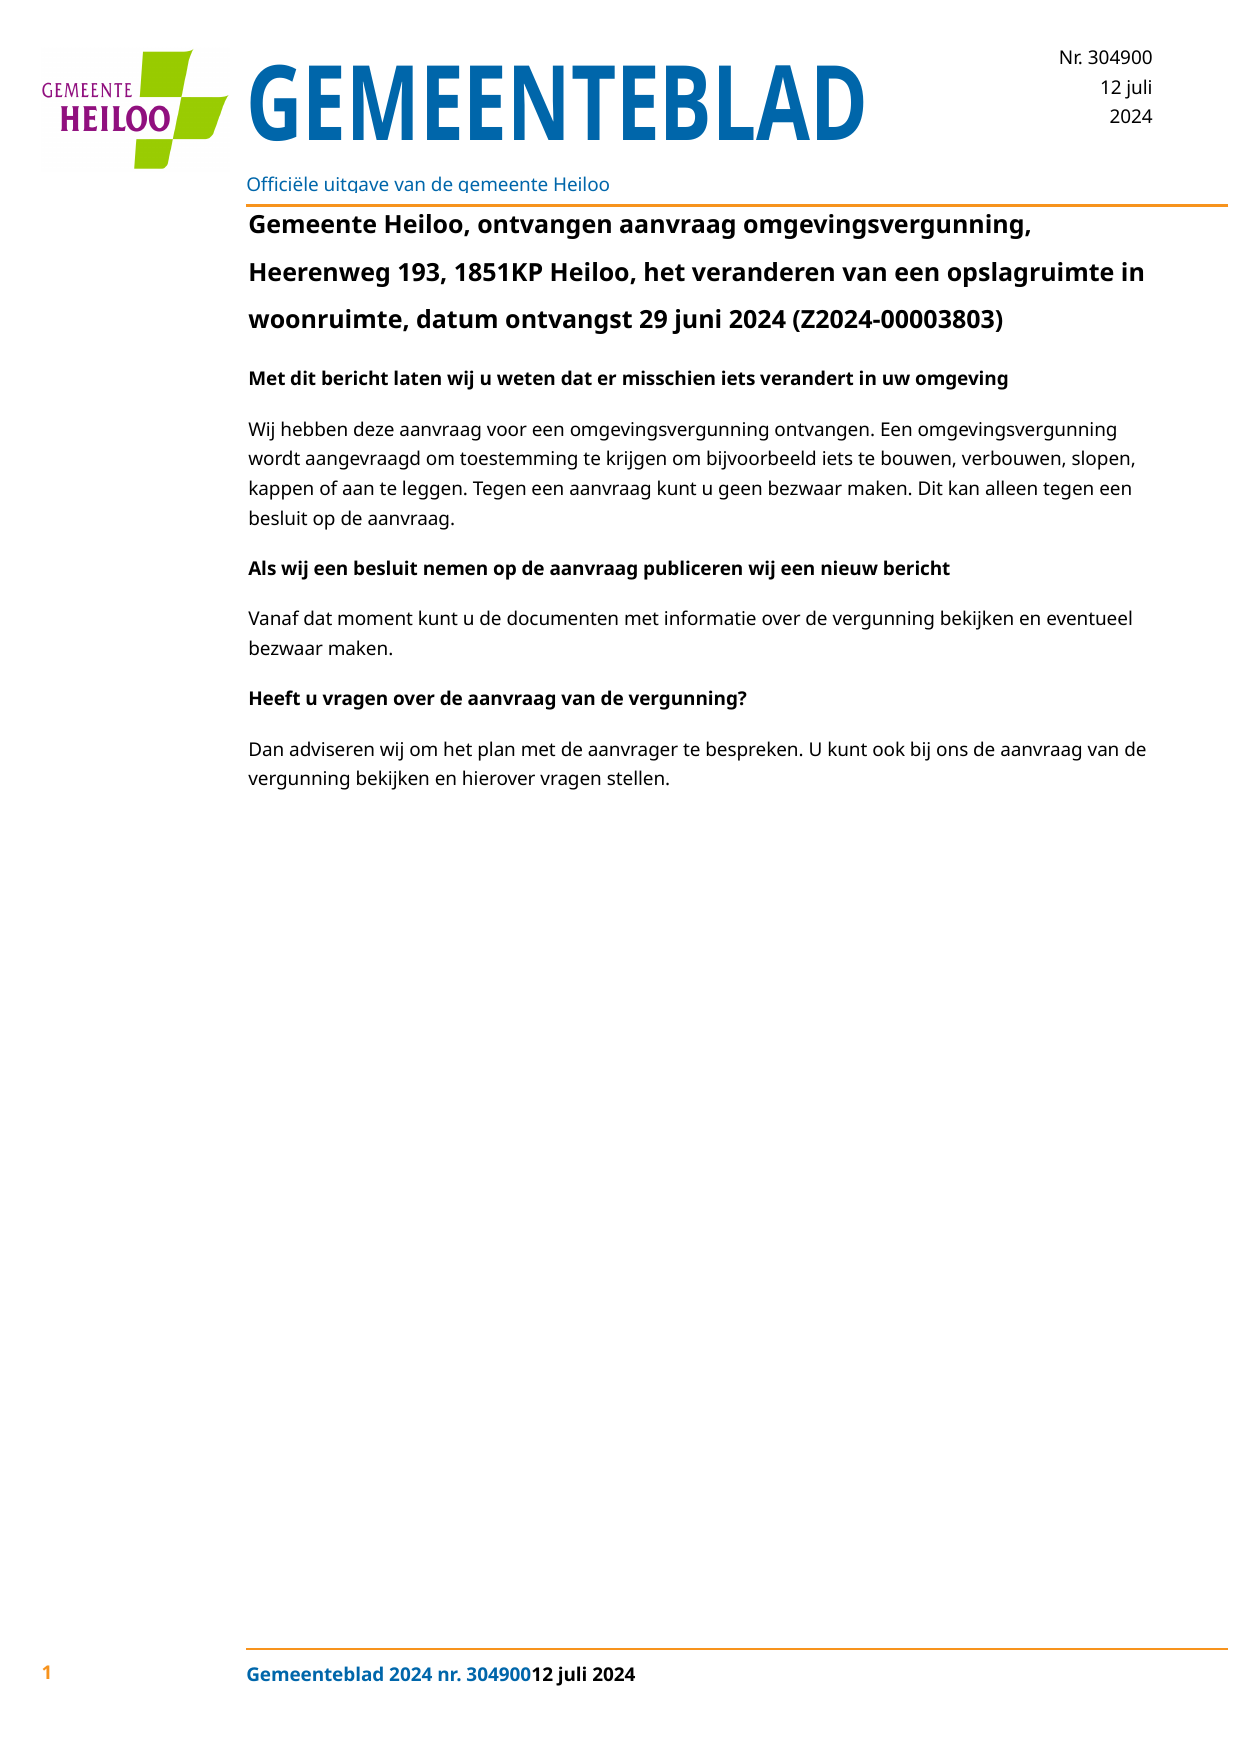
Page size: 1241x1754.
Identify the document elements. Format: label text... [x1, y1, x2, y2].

text Wij hebben deze aanvraag voor een omgevingsvergunning ontvangen. Een omgevingsvergunning wordt aangevraagd om toestemming te krijgen om bijvoorbeeld iets te bouwen, verbouwen, slopen, kappen of aan te leggen. Tegen een aanvraag kunt u geen bezwaar maken. Dit kan alleen tegen een besluit op de aanvraag. [248, 416, 1152, 530]
text Dan adviseren wij om het plan met de aanvrager te bespreken. U kunt ook bij ons de aanvraag van de vergunning bekijken en hierover vragen stellen. [248, 736, 1152, 791]
text Als wij een besluit nemen op de aanvraag publiceren wij een nieuw bericht [248, 555, 1152, 581]
picture [41, 47, 231, 172]
text Heeft u vragen over de aanvraag van de vergunning? [248, 686, 1152, 711]
text Gemeente Heiloo, ontvangen aanvraag omgevingsvergunning, Heerenweg 193, 1851KP Heiloo, het veranderen van een opslagruimte in woonruimte, datum ontvangst 29 juni 2024 (Z2024-00003803) [248, 207, 1152, 336]
text Vanaf dat moment kunt u de documenten met informatie over de vergunning bekijken en eventueel bezwaar maken. [248, 606, 1152, 661]
text Met dit bericht laten wij u weten dat er misschien iets verandert in uw omgeving [248, 366, 1152, 391]
